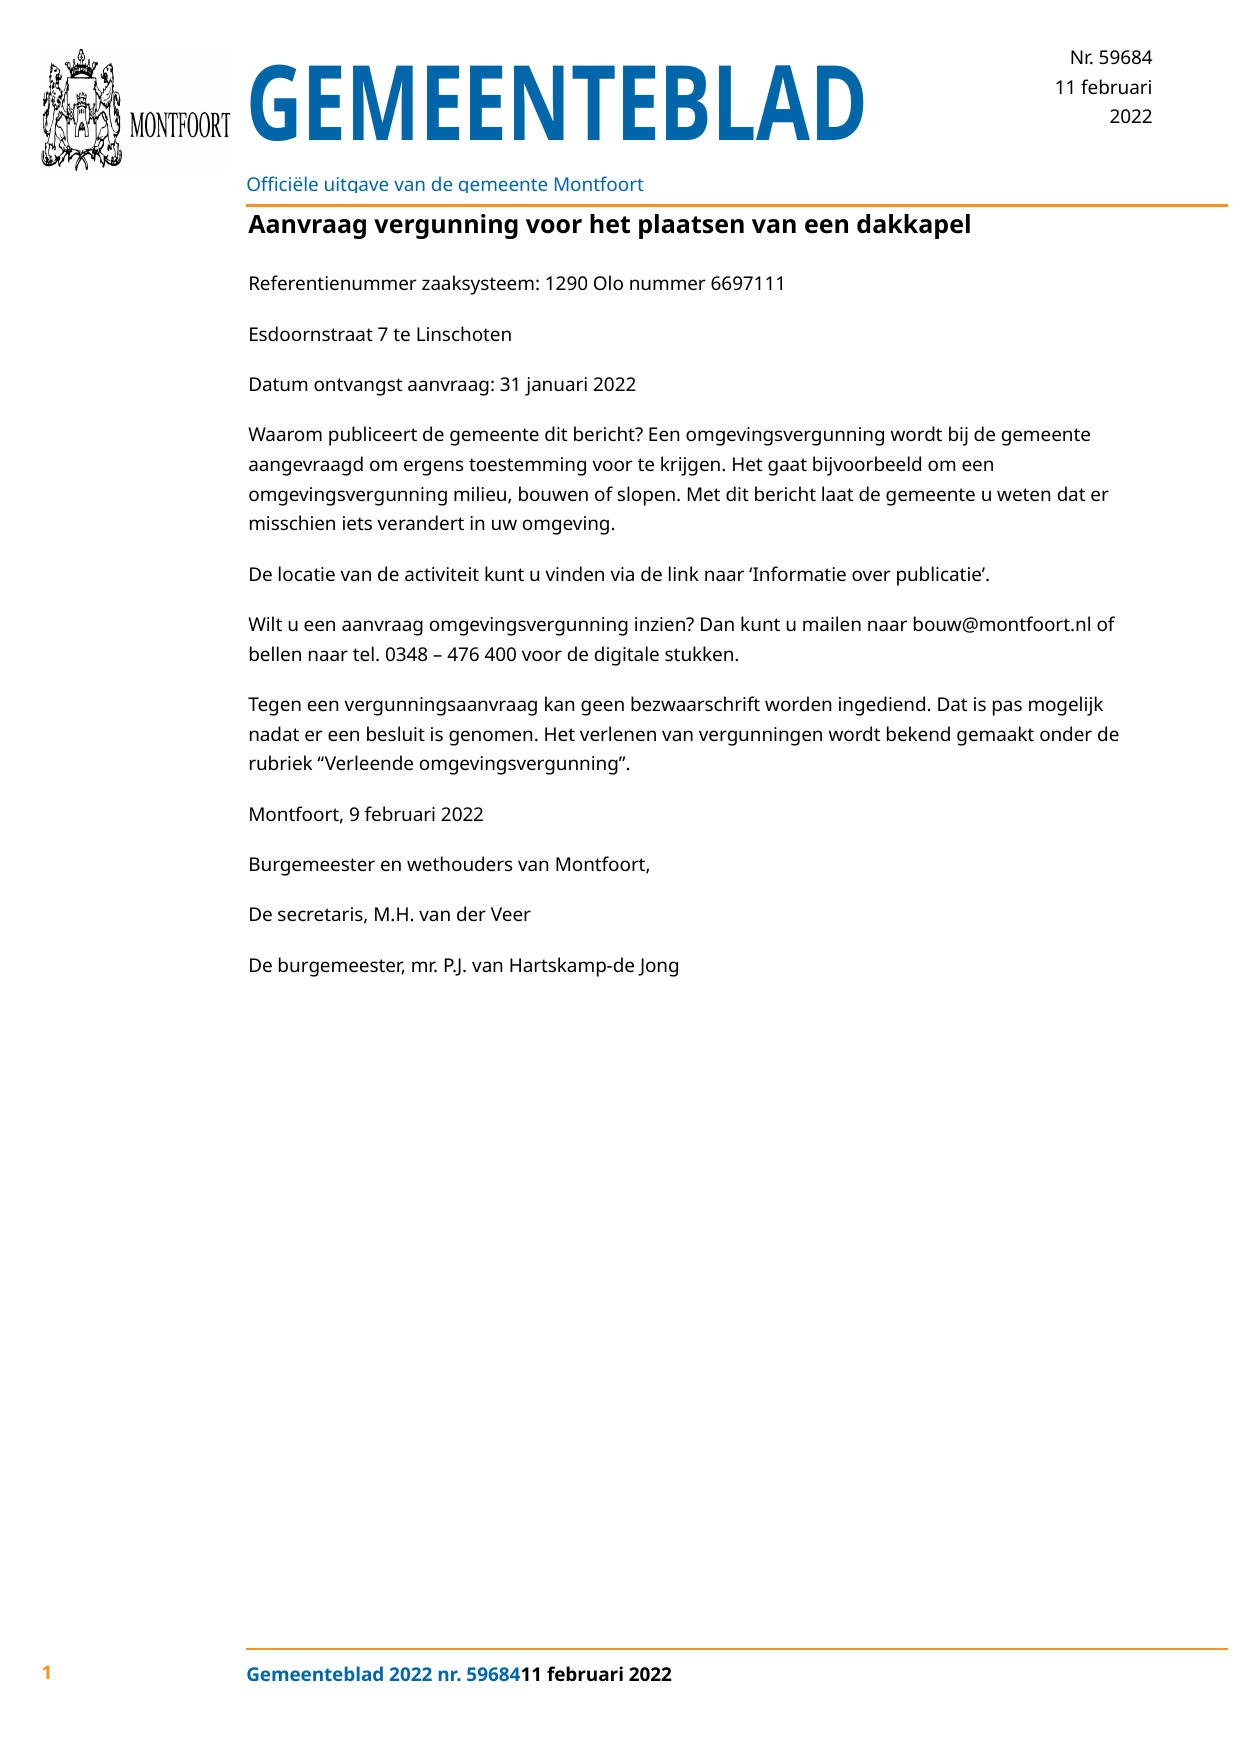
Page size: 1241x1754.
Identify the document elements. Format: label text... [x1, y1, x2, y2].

text Wilt u een aanvraag omgevingsvergunning inzien? Dan kunt u mailen naar bouw@montfoort.nl of bellen naar tel. 0348 – 476 400 voor de digitale stukken. [248, 611, 1152, 666]
text Montfoort, 9 februari 2022 [248, 801, 1152, 826]
text De burgemeester, mr. P.J. van Hartskamp-de Jong [248, 952, 1152, 978]
text Tegen een vergunningsaanvraag kan geen bezwaarschrift worden ingediend. Dat is pas mogelijk nadat er een besluit is genomen. Het verlenen van vergunningen wordt bekend gemaakt onder de rubriek “Verleende omgevingsvergunning”. [248, 691, 1152, 776]
text Waarom publiceert de gemeente dit bericht? Een omgevingsvergunning wordt bij de gemeente aangevraagd om ergens toestemming voor te krijgen. Het gaat bijvoorbeeld om een omgevingsvergunning milieu, bouwen of slopen. Met dit bericht laat de gemeente u weten dat er misschien iets verandert in uw omgeving. [248, 422, 1152, 536]
text Aanvraag vergunning voor het plaatsen van een dakkapel [248, 207, 1152, 241]
text Burgemeester en wethouders van Montfoort, [248, 851, 1152, 877]
text De locatie van de activiteit kunt u vinden via de link naar ‘Informatie over publicatie’. [248, 561, 1152, 586]
text Datum ontvangst aanvraag: 31 januari 2022 [248, 371, 1152, 397]
text Esdoornstraat 7 te Linschoten [248, 321, 1152, 346]
text Referentienummer zaaksysteem: 1290 Olo nummer 6697111 [248, 270, 1152, 296]
picture [41, 47, 231, 172]
text De secretaris, M.H. van der Veer [248, 902, 1152, 927]
